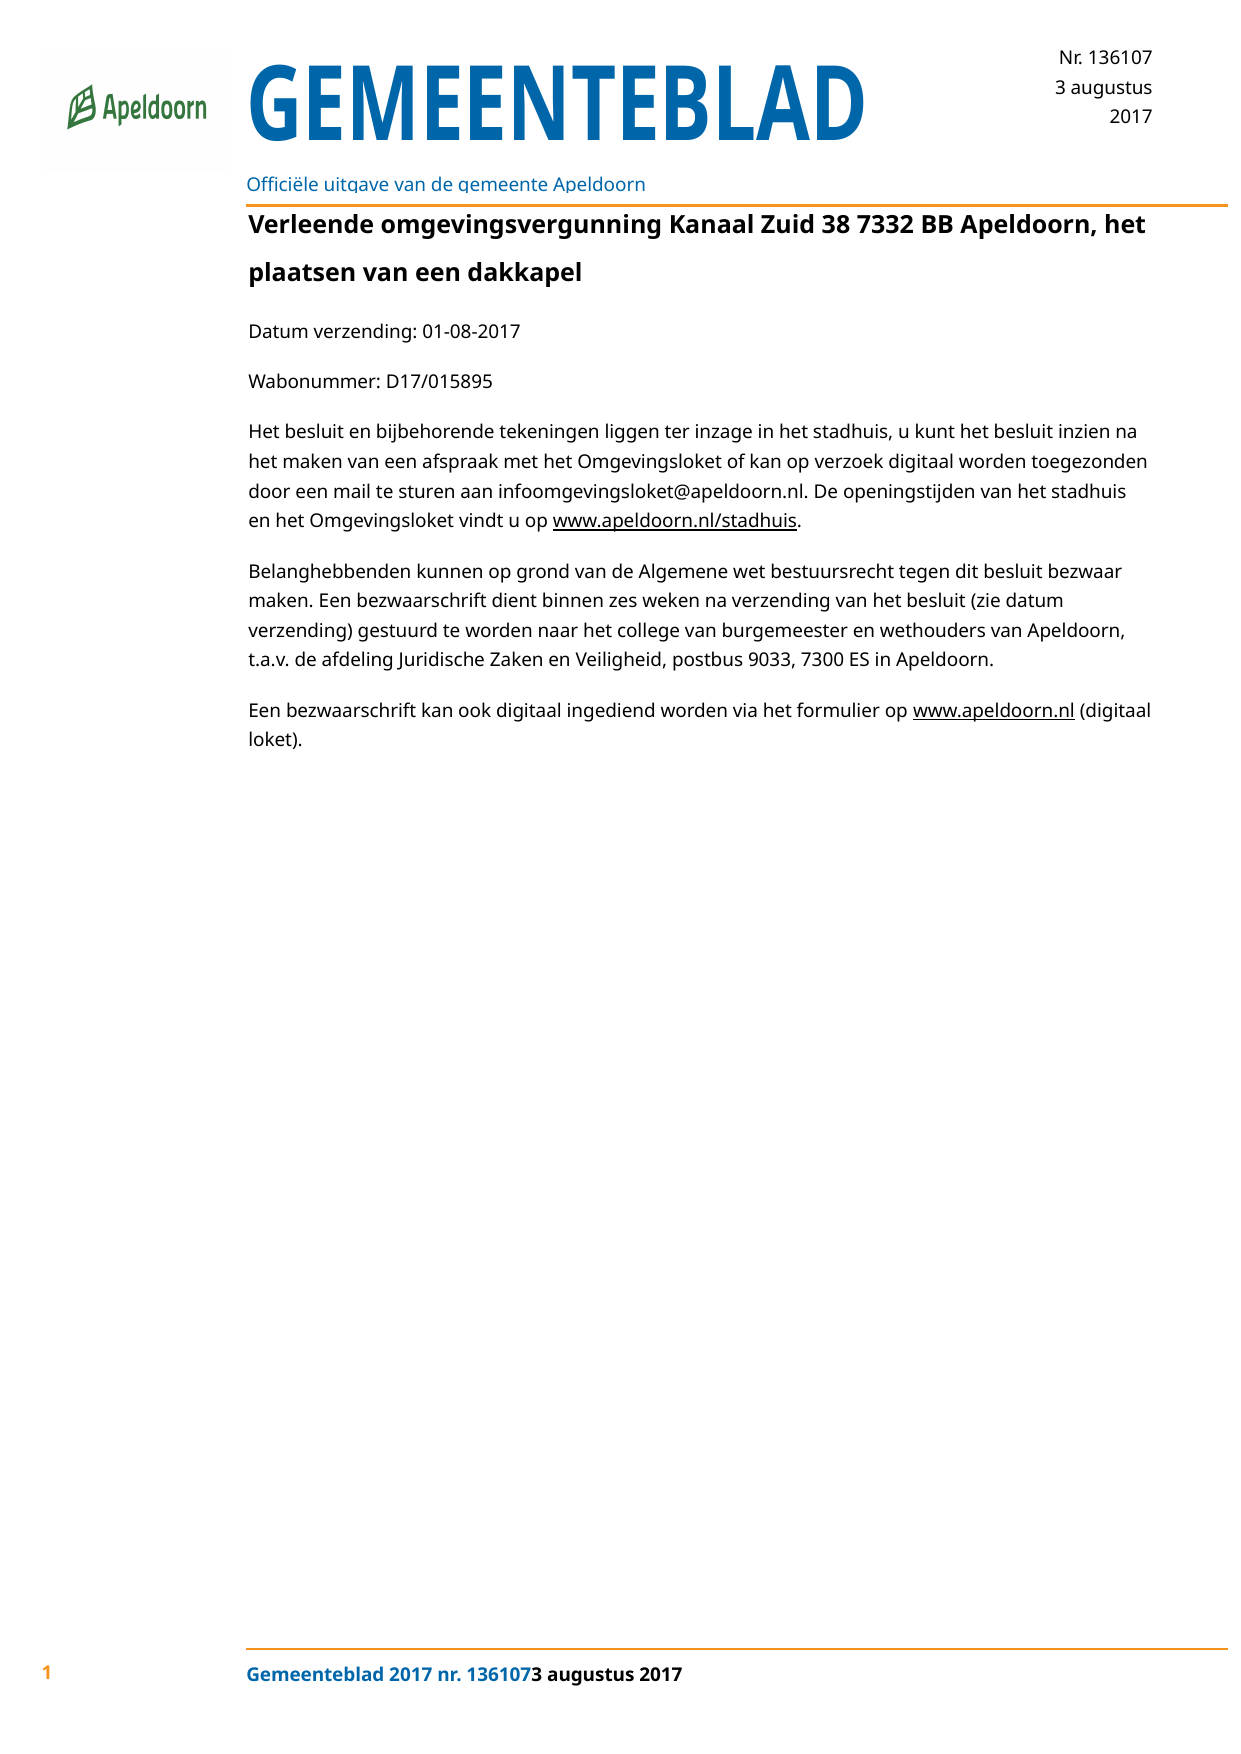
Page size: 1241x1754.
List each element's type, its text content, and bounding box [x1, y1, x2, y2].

text Datum verzending: 01-08-2017 [248, 318, 1152, 344]
text Een bezwaarschrift kan ook digitaal ingediend worden via het formulier op www.apeldoorn.nl (digitaal loket). [248, 697, 1152, 752]
text Wabonummer: D17/015895 [248, 368, 1152, 394]
text Belanghebbenden kunnen op grond van de Algemene wet bestuursrecht tegen dit besluit bezwaar maken. Een bezwaarschrift dient binnen zes weken na verzending van het besluit (zie datum verzending) gestuurd te worden naar het college van burgemeester en wethouders van Apeldoorn, t.a.v. de afdeling Juridische Zaken en Veiligheid, postbus 9033, 7300 ES in Apeldoorn. [248, 558, 1152, 672]
text Verleende omgevingsvergunning Kanaal Zuid 38 7332 BB Apeldoorn, het plaatsen van een dakkapel [248, 207, 1152, 288]
picture [41, 47, 231, 172]
text Het besluit en bijbehorende tekeningen liggen ter inzage in het stadhuis, u kunt het besluit inzien na het maken van een afspraak met het Omgevingsloket of kan op verzoek digitaal worden toegezonden door een mail te sturen aan infoomgevingsloket@apeldoorn.nl. De openingstijden van het stadhuis en het Omgevingsloket vindt u op www.apeldoorn.nl/stadhuis. [248, 419, 1152, 533]
